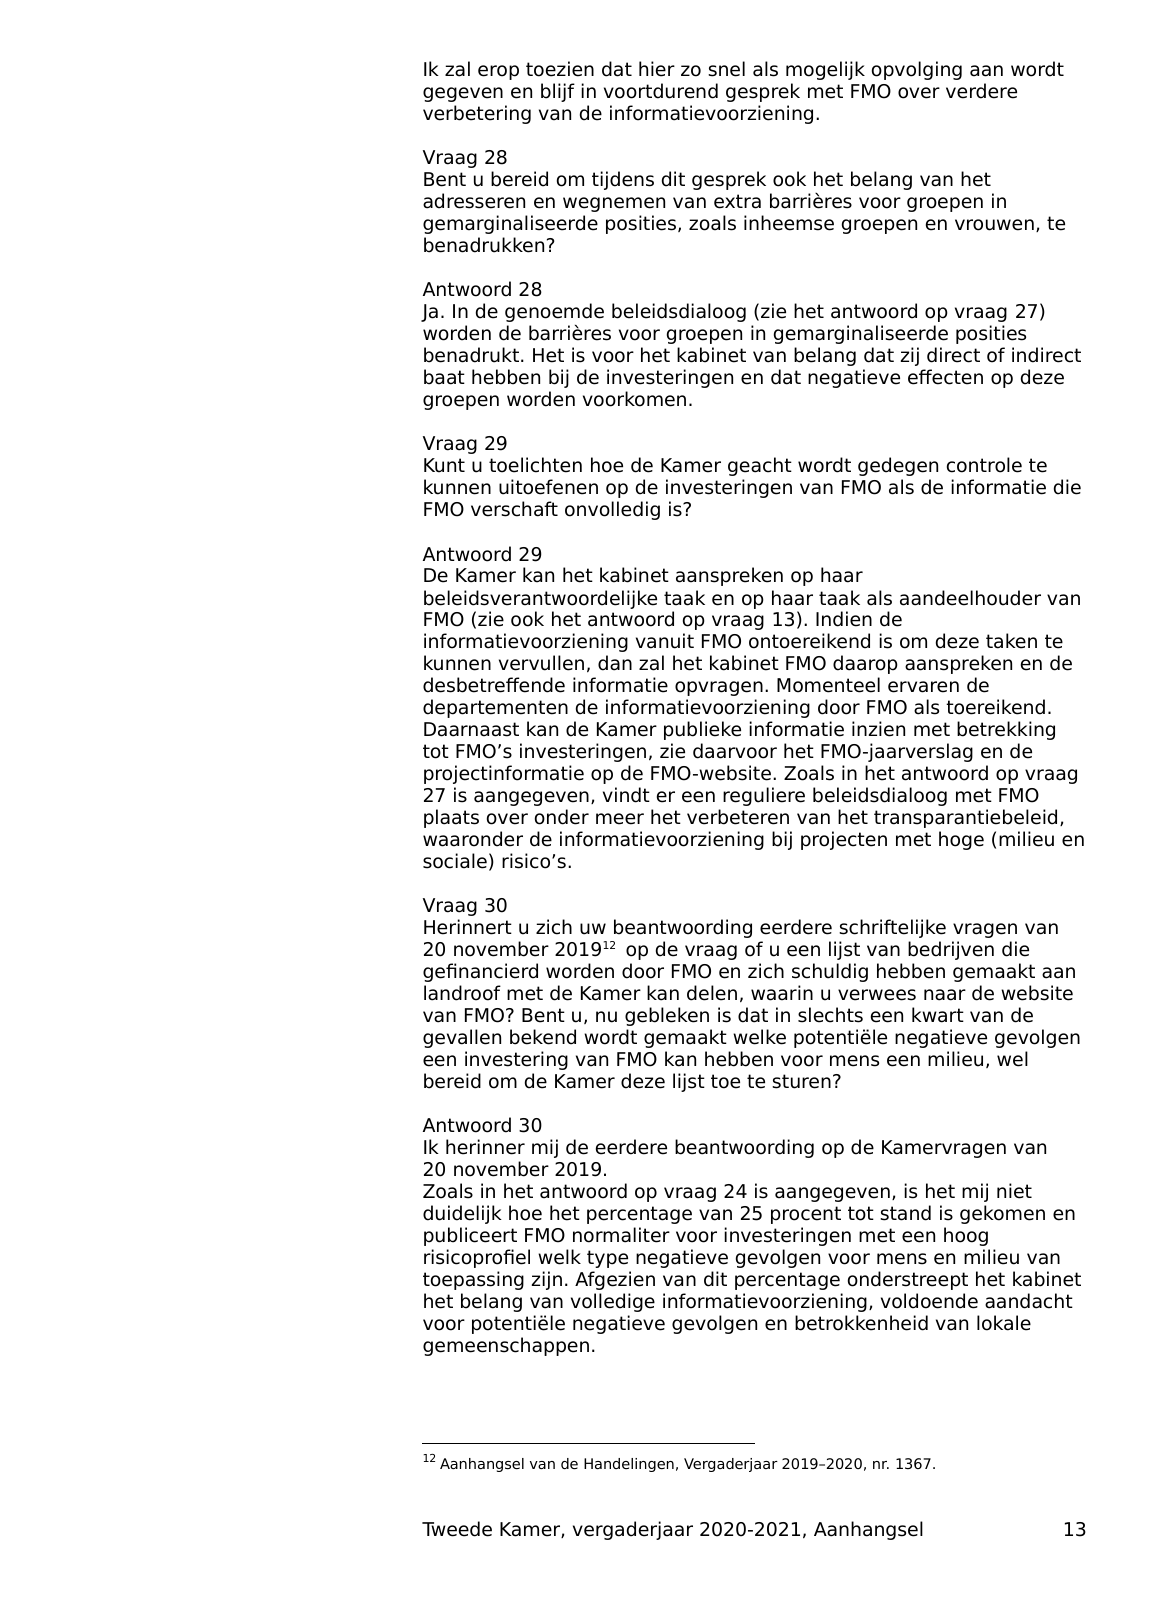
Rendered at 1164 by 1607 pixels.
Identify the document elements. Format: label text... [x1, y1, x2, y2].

text Ik herinner mij de eerdere beantwoording op de Kamervragen van 20 november 2019. [422, 1137, 1087, 1181]
text Antwoord 29 [422, 543, 1087, 565]
text Daarnaast kan de Kamer publieke informatie inzien met betrekking tot FMO’s investeringen, zie daarvoor het FMO-jaarverslag en de projectinformatie op de FMO-website. Zoals in het antwoord op vraag 27 is aangegeven, vindt er een reguliere beleidsdialoog met FMO plaats over onder meer het verbeteren van het transparantiebeleid, waaronder de informatievoorziening bij projecten met hoge (milieu en sociale) risico’s. [422, 719, 1087, 873]
text Kunt u toelichten hoe de Kamer geacht wordt gedegen controle te kunnen uitoefenen op de investeringen van FMO als de informatie die FMO verschaft onvolledig is? [422, 455, 1087, 521]
text De Kamer kan het kabinet aanspreken op haar beleidsverantwoordelijke taak en op haar taak als aandeelhouder van FMO (zie ook het antwoord op vraag 13). Indien de informatievoorziening vanuit FMO ontoereikend is om deze taken te kunnen vervullen, dan zal het kabinet FMO daarop aanspreken en de desbetreffende informatie opvragen. Momenteel ervaren de departementen de informatievoorziening door FMO als toereikend. [422, 565, 1087, 719]
text Aanhangsel van de Handelingen, Vergaderjaar 2019–2020, nr. 1367. [422, 1452, 1087, 1474]
text Herinnert u zich uw beantwoording eerdere schriftelijke vragen van 20 november 2019 op de vraag of u een lijst van bedrijven die gefinancierd worden door FMO en zich schuldig hebben gemaakt aan landroof met de Kamer kan delen, waarin u verwees naar de website van FMO? Bent u, nu gebleken is dat in slechts een kwart van de gevallen bekend wordt gemaakt welke potentiële negatieve gevolgen een investering van FMO kan hebben voor mens een milieu, wel bereid om de Kamer deze lijst toe te sturen? [422, 917, 1087, 1093]
text Bent u bereid om tijdens dit gesprek ook het belang van het adresseren en wegnemen van extra barrières voor groepen in gemarginaliseerde posities, zoals inheemse groepen en vrouwen, te benadrukken? [422, 169, 1087, 257]
text Zoals in het antwoord op vraag 24 is aangegeven, is het mij niet duidelijk hoe het percentage van 25 procent tot stand is gekomen en publiceert FMO normaliter voor investeringen met een hoog risicoprofiel welk type negatieve gevolgen voor mens en milieu van toepassing zijn. Afgezien van dit percentage onderstreept het kabinet het belang van volledige informatievoorziening, voldoende aandacht voor potentiële negatieve gevolgen en betrokkenheid van lokale gemeenschappen. [422, 1181, 1087, 1357]
text Antwoord 30 [422, 1115, 1087, 1137]
text Ja. In de genoemde beleidsdialoog (zie het antwoord op vraag 27) worden de barrières voor groepen in gemarginaliseerde posities benadrukt. Het is voor het kabinet van belang dat zij direct of indirect baat hebben bij de investeringen en dat negatieve effecten op deze groepen worden voorkomen. [422, 301, 1087, 411]
text Vraag 28 [422, 147, 1087, 169]
text Vraag 29 [422, 433, 1087, 455]
text Vraag 30 [422, 895, 1087, 917]
text Antwoord 28 [422, 279, 1087, 301]
text Ik zal erop toezien dat hier zo snel als mogelijk opvolging aan wordt gegeven en blijf in voortdurend gesprek met FMO over verdere verbetering van de informatievoorziening. [422, 59, 1087, 125]
